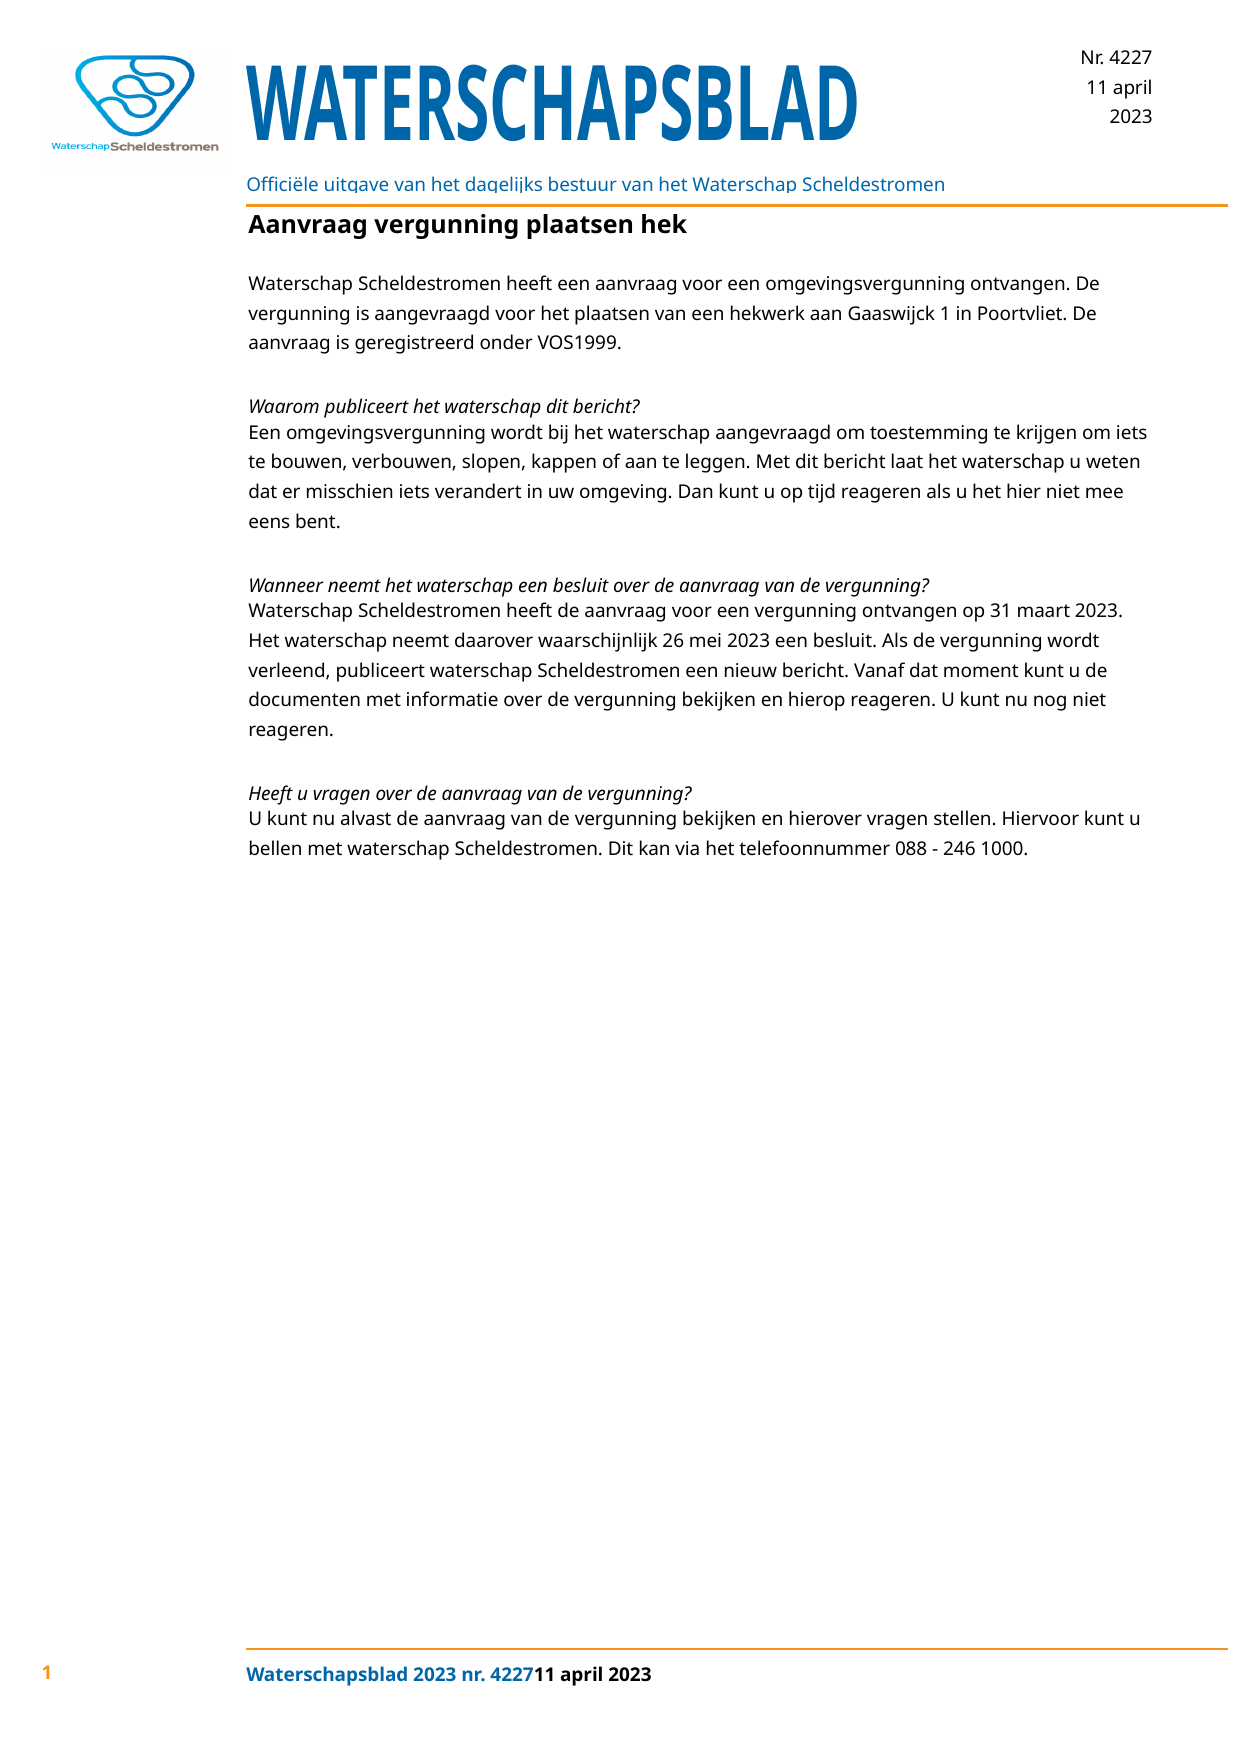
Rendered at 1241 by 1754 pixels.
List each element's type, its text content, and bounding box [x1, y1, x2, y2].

text U kunt nu alvast de aanvraag van de vergunning bekijken en hierover vragen stellen. Hiervoor kunt u bellen met waterschap Scheldestromen. Dit kan via het telefoonnummer 088 - 246 1000. [248, 806, 1152, 861]
text Wanneer neemt het waterschap een besluit over de aanvraag van de vergunning? [248, 572, 1152, 598]
text Waarom publiceert het waterschap dit bericht? [248, 393, 1152, 419]
text Een omgevingsvergunning wordt bij het waterschap aangevraagd om toestemming te krijgen om iets te bouwen, verbouwen, slopen, kappen of aan te leggen. Met dit bericht laat het waterschap u weten dat er misschien iets verandert in uw omgeving. Dan kunt u op tijd reageren als u het hier niet mee eens bent. [248, 419, 1152, 534]
text Heeft u vragen over de aanvraag van de vergunning? [248, 780, 1152, 806]
text Waterschap Scheldestromen heeft een aanvraag voor een omgevingsvergunning ontvangen. De vergunning is aangevraagd voor het plaatsen van een hekwerk aan Gaaswijck 1 in Poortvliet. De aanvraag is geregistreerd onder VOS1999. [248, 270, 1152, 355]
picture [41, 47, 231, 172]
text Aanvraag vergunning plaatsen hek [248, 207, 1152, 241]
text Waterschap Scheldestromen heeft de aanvraag voor een vergunning ontvangen op 31 maart 2023. Het waterschap neemt daarover waarschijnlijk 26 mei 2023 een besluit. Als de vergunning wordt verleend, publiceert waterschap Scheldestromen een nieuw bericht. Vanaf dat moment kunt u de documenten met informatie over de vergunning bekijken en hierop reageren. U kunt nu nog niet reageren. [248, 598, 1152, 742]
